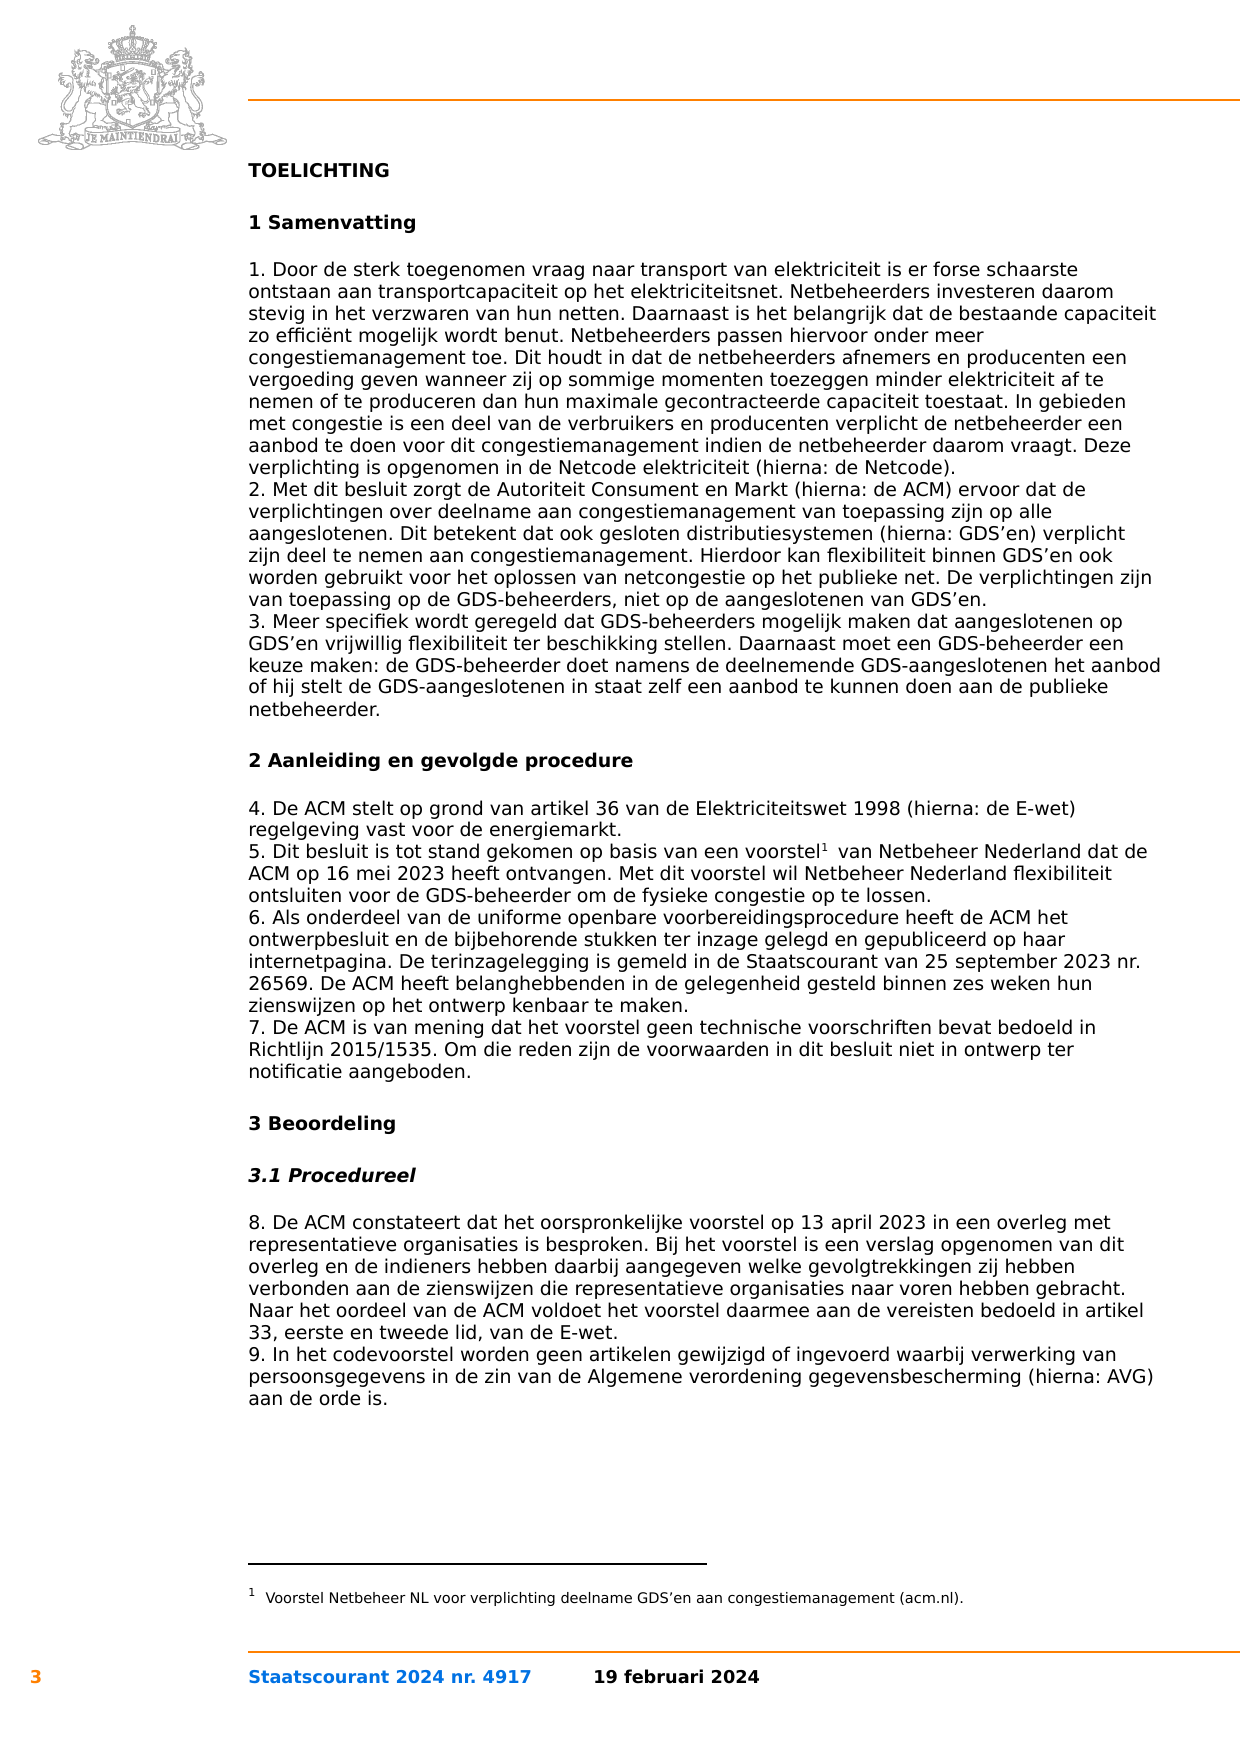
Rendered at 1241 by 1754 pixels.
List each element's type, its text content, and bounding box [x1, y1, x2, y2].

text 3. Meer specifiek wordt geregeld dat GDS-beheerders mogelijk maken dat aangeslotenen op GDS’en vrijwillig flexibiliteit ter beschikking stellen. Daarnaast moet een GDS-beheerder een keuze maken: de GDS-beheerder doet namens de deelnemende GDS-aangeslotenen het aanbod of hij stelt de GDS-aangeslotenen in staat zelf een aanbod te kunnen doen aan de publieke netbeheerder. [248, 611, 1163, 720]
text 9. In het codevoorstel worden geen artikelen gewijzigd of ingevoerd waarbij verwerking van persoonsgegevens in de zin van de Algemene verordening gegevensbescherming (hierna: AVG) aan de orde is. [248, 1344, 1163, 1410]
picture [38, 25, 227, 150]
text 1. Door de sterk toegenomen vraag naar transport van elektriciteit is er forse schaarste ontstaan aan transportcapaciteit op het elektriciteitsnet. Netbeheerders investeren daarom stevig in het verzwaren van hun netten. Daarnaast is het belangrijk dat de bestaande capaciteit zo efficiënt mogelijk wordt benut. Netbeheerders passen hiervoor onder meer congestiemanagement toe. Dit houdt in dat de netbeheerders afnemers en producenten een vergoeding geven wanneer zij op sommige momenten toezeggen minder elektriciteit af te nemen of te produceren dan hun maximale gecontracteerde capaciteit toestaat. In gebieden met congestie is een deel van de verbruikers en producenten verplicht de netbeheerder een aanbod te doen voor dit congestiemanagement indien de netbeheerder daarom vraagt. Deze verplichting is opgenomen in de Netcode elektriciteit (hierna: de Netcode). [248, 259, 1163, 479]
subtitle 3.1 Procedureel [248, 1165, 1163, 1187]
subtitle TOELICHTING [248, 160, 1163, 182]
subtitle 1 Samenvatting [248, 212, 1163, 234]
text 4. De ACM stelt op grond van artikel 36 van de Elektriciteitswet 1998 (hierna: de E-wet) regelgeving vast voor de energiemarkt. [248, 797, 1163, 841]
text 6. Als onderdeel van de uniforme openbare voorbereidingsprocedure heeft de ACM het ontwerpbesluit en de bijbehorende stukken ter inzage gelegd en gepubliceerd op haar internetpagina. De terinzagelegging is gemeld in de Staatscourant van 25 september 2023 nr. 26569. De ACM heeft belanghebbenden in de gelegenheid gesteld binnen zes weken hun zienswijzen op het ontwerp kenbaar te maken. [248, 907, 1163, 1017]
text 5. Dit besluit is tot stand gekomen op basis van een voorstel van Netbeheer Nederland dat de ACM op 16 mei 2023 heeft ontvangen. Met dit voorstel wil Netbeheer Nederland flexibiliteit ontsluiten voor de GDS-beheerder om de fysieke congestie op te lossen. [248, 841, 1163, 907]
text 8. De ACM constateert dat het oorspronkelijke voorstel op 13 april 2023 in een overleg met representatieve organisaties is besproken. Bij het voorstel is een verslag opgenomen van dit overleg en de indieners hebben daarbij aangegeven welke gevolgtrekkingen zij hebben verbonden aan de zienswijzen die representatieve organisaties naar voren hebben gebracht. Naar het oordeel van de ACM voldoet het voorstel daarmee aan de vereisten bedoeld in artikel 33, eerste en tweede lid, van de E-wet. [248, 1212, 1163, 1344]
subtitle 3 Beoordeling [248, 1113, 1163, 1135]
text 7. De ACM is van mening dat het voorstel geen technische voorschriften bevat bedoeld in Richtlijn 2015/1535. Om die reden zijn de voorwaarden in dit besluit niet in ontwerp ter notificatie aangeboden. [248, 1017, 1163, 1083]
text Voorstel Netbeheer NL voor verplichting deelname GDS’en aan congestiemanagement (acm.nl). [248, 1586, 1163, 1608]
text 2. Met dit besluit zorgt de Autoriteit Consument en Markt (hierna: de ACM) ervoor dat de verplichtingen over deelname aan congestiemanagement van toepassing zijn op alle aangeslotenen. Dit betekent dat ook gesloten distributiesystemen (hierna: GDS’en) verplicht zijn deel te nemen aan congestiemanagement. Hierdoor kan flexibiliteit binnen GDS’en ook worden gebruikt voor het oplossen van netcongestie op het publieke net. De verplichtingen zijn van toepassing op de GDS-beheerders, niet op de aangeslotenen van GDS’en. [248, 479, 1163, 611]
subtitle 2 Aanleiding en gevolgde procedure [248, 750, 1163, 772]
